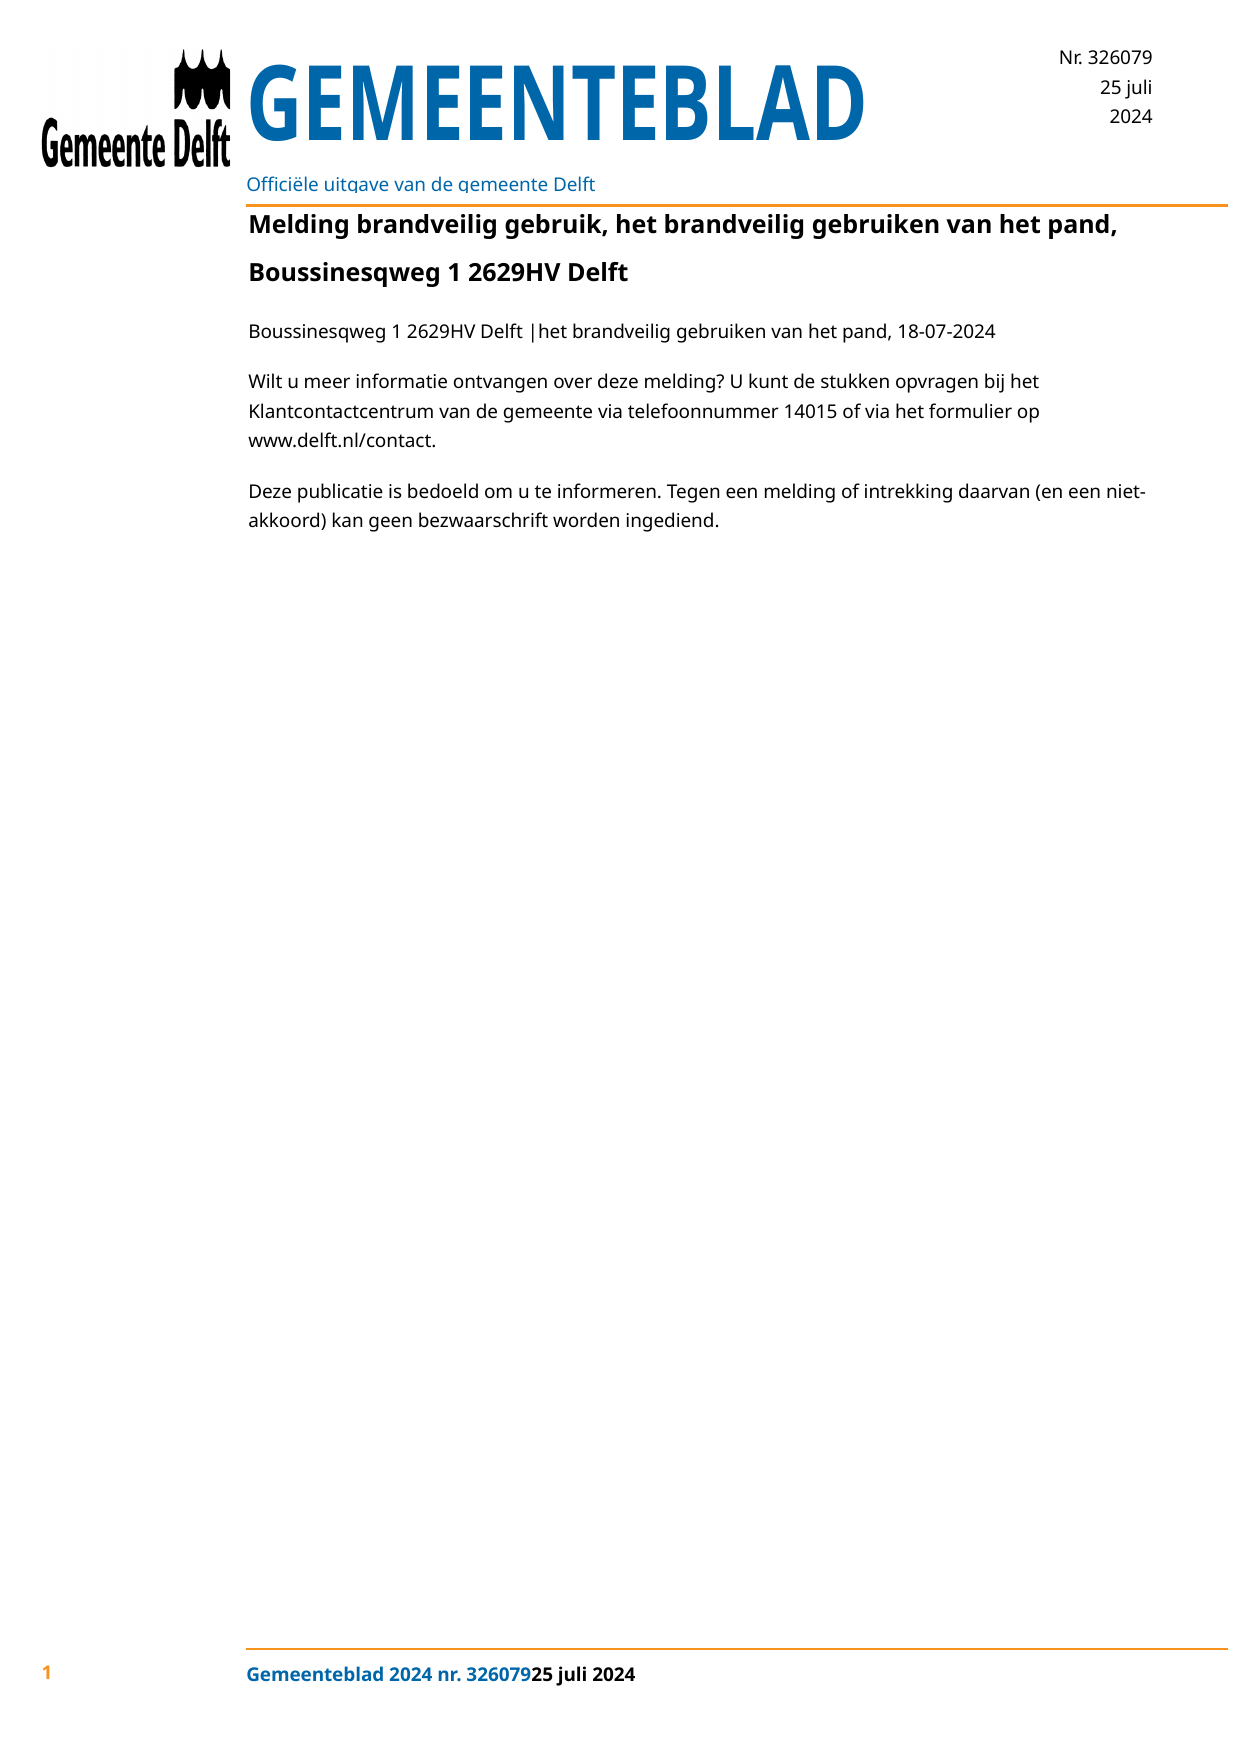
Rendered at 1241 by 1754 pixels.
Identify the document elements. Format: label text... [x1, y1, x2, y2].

text Boussinesqweg 1 2629HV Delft |het brandveilig gebruiken van het pand, 18-07-2024 [248, 318, 1152, 344]
text Melding brandveilig gebruik, het brandveilig gebruiken van het pand, Boussinesqweg 1 2629HV Delft [248, 207, 1152, 288]
text Wilt u meer informatie ontvangen over deze melding? U kunt de stukken opvragen bij het Klantcontactcentrum van de gemeente via telefoonnummer 14015 of via het formulier op www.delft.nl/contact. [248, 368, 1152, 453]
picture [41, 47, 231, 172]
text Deze publicatie is bedoeld om u te informeren. Tegen een melding of intrekking daarvan (en een niet-akkoord) kan geen bezwaarschrift worden ingediend. [248, 478, 1152, 533]
